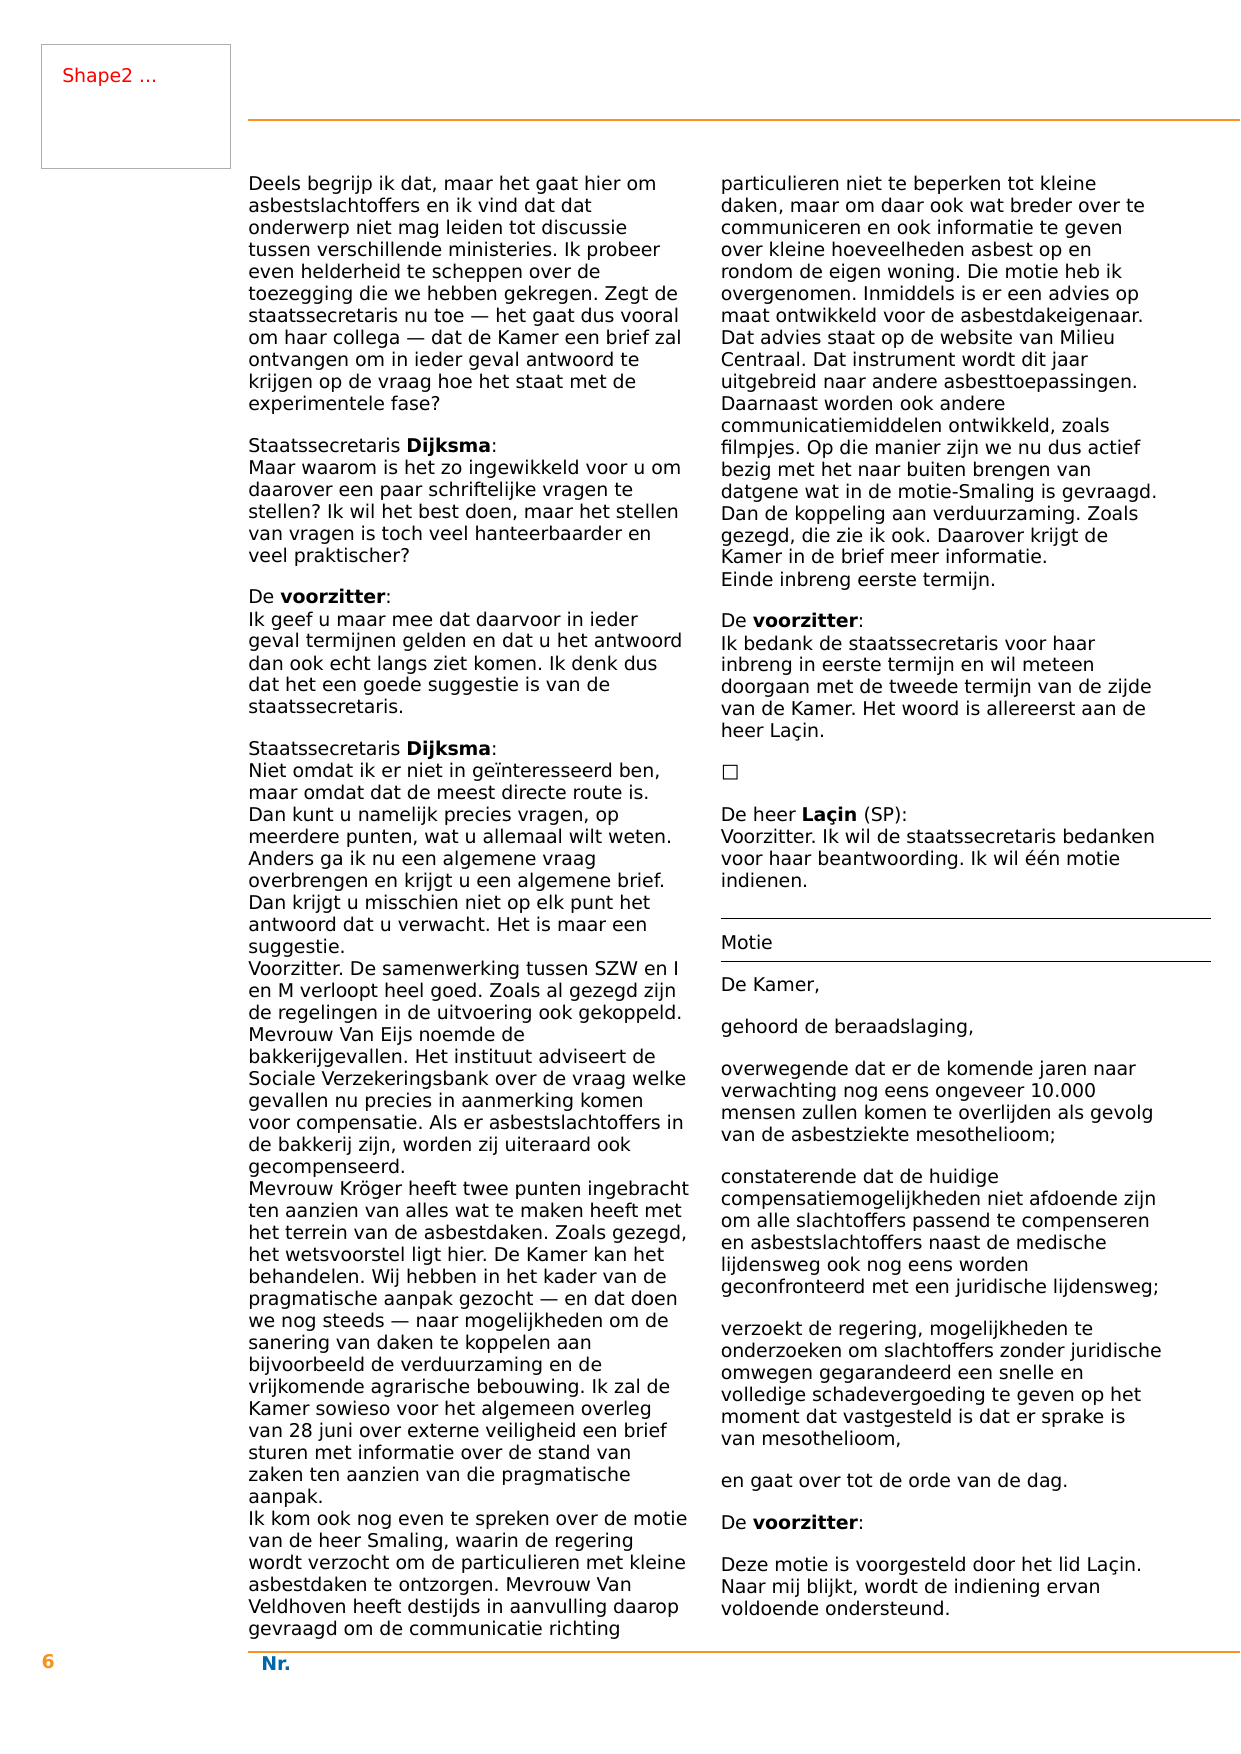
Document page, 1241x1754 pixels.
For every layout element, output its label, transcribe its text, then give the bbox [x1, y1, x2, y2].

text particulieren niet te beperken tot kleine daken, maar om daar ook wat breder over te communiceren en ook informatie te geven over kleine hoeveelheden asbest op en rondom de eigen woning. Die motie heb ik overgenomen. Inmiddels is er een advies op maat ontwikkeld voor de asbestdakeigenaar. Dat advies staat op de website van Milieu Centraal. Dat instrument wordt dit jaar uitgebreid naar andere asbesttoepassingen. Daarnaast worden ook andere communicatiemiddelen ontwikkeld, zoals filmpjes. Op die manier zijn we nu dus actief bezig met het naar buiten brengen van datgene wat in de motie-Smaling is gevraagd. [721, 173, 1163, 502]
text De voorzitter: [721, 1512, 1163, 1534]
text Ik geef u maar mee dat daarvoor in ieder geval termijnen gelden en dat u het antwoord dan ook echt langs ziet komen. Ik denk dus dat het een goede suggestie is van de staatssecretaris. [248, 608, 691, 718]
text Einde inbreng eerste termijn. [721, 568, 1163, 590]
text Deze motie is voorgesteld door het lid Laçin. Naar mij blijkt, wordt de indiening ervan voldoende ondersteund. [721, 1554, 1163, 1619]
text Staatssecretaris Dijksma: [248, 738, 691, 760]
text Voorzitter. Ik wil de staatssecretaris bedanken voor haar beantwoording. Ik wil één motie indienen. [721, 826, 1163, 892]
text Staatssecretaris Dijksma: [248, 434, 691, 457]
text De heer Laçin (SP): [721, 804, 1163, 826]
text Deels begrijp ik dat, maar het gaat hier om asbestslachtoffers en ik vind dat dat onderwerp niet mag leiden tot discussie tussen verschillende ministeries. Ik probeer even helderheid te scheppen over de toezegging die we hebben gekregen. Zegt de staatssecretaris nu toe — het gaat dus vooral om haar collega — dat de Kamer een brief zal ontvangen om in ieder geval antwoord te krijgen op de vraag hoe het staat met de experimentele fase? [248, 173, 691, 414]
text Ik bedank de staatssecretaris voor haar inbreng in eerste termijn en wil meteen doorgaan met de tweede termijn van de zijde van de Kamer. Het woord is allereerst aan de heer Laçin. [721, 632, 1163, 742]
text Dan de koppeling aan verduurzaming. Zoals gezegd, die zie ik ook. Daarover krijgt de Kamer in de brief meer informatie. [721, 502, 1163, 568]
text Ik kom ook nog even te spreken over de motie van de heer Smaling, waarin de regering wordt verzocht om de particulieren met kleine asbestdaken te ontzorgen. Mevrouw Van Veldhoven heeft destijds in aanvulling daarop gevraagd om de communicatie richting [248, 1508, 691, 1639]
text Motie [721, 932, 1163, 954]
text Mevrouw Kröger heeft twee punten ingebracht ten aanzien van alles wat te maken heeft met het terrein van de asbestdaken. Zoals gezegd, het wetsvoorstel ligt hier. De Kamer kan het behandelen. Wij hebben in het kader van de pragmatische aanpak gezocht — en dat doen we nog steeds — naar mogelijkheden om de sanering van daken te koppelen aan bijvoorbeeld de verduurzaming en de vrijkomende agrarische bebouwing. Ik zal de Kamer sowieso voor het algemeen overleg van 28 juni over externe veiligheid een brief sturen met informatie over de stand van zaken ten aanzien van die pragmatische aanpak. [248, 1178, 691, 1508]
text en gaat over tot de orde van de dag. [721, 1470, 1163, 1492]
text gehoord de beraadslaging, [721, 1016, 1163, 1038]
text Maar waarom is het zo ingewikkeld voor u om daarover een paar schriftelijke vragen te stellen? Ik wil het best doen, maar het stellen van vragen is toch veel hanteerbaarder en veel praktischer? [248, 457, 691, 566]
text constaterende dat de huidige compensatiemogelijkheden niet afdoende zijn om alle slachtoffers passend te compenseren en asbestslachtoffers naast de medische lijdensweg ook nog eens worden geconfronteerd met een juridische lijdensweg; [721, 1166, 1163, 1298]
text overwegende dat er de komende jaren naar verwachting nog eens ongeveer 10.000 mensen zullen komen te overlijden als gevolg van de asbestziekte mesothelioom; [721, 1058, 1163, 1146]
text Voorzitter. De samenwerking tussen SZW en I en M verloopt heel goed. Zoals al gezegd zijn de regelingen in de uitvoering ook gekoppeld. Mevrouw Van Eijs noemde de bakkerijgevallen. Het instituut adviseert de Sociale Verzekeringsbank over de vraag welke gevallen nu precies in aanmerking komen voor compensatie. Als er asbestslachtoffers in de bakkerij zijn, worden zij uiteraard ook gecompenseerd. [248, 958, 691, 1178]
text verzoekt de regering, mogelijkheden te onderzoeken om slachtoffers zonder juridische omwegen gegarandeerd een snelle en volledige schadevergoeding te geven op het moment dat vastgesteld is dat er sprake is van mesothelioom, [721, 1318, 1163, 1450]
text ⬜ [721, 762, 1163, 784]
text Niet omdat ik er niet in geïnteresseerd ben, maar omdat dat de meest directe route is. Dan kunt u namelijk precies vragen, op meerdere punten, wat u allemaal wilt weten. Anders ga ik nu een algemene vraag overbrengen en krijgt u een algemene brief. Dan krijgt u misschien niet op elk punt het antwoord dat u verwacht. Het is maar een suggestie. [248, 760, 691, 958]
text De voorzitter: [248, 586, 691, 608]
text De Kamer, [721, 974, 1163, 996]
text De voorzitter: [721, 610, 1163, 632]
